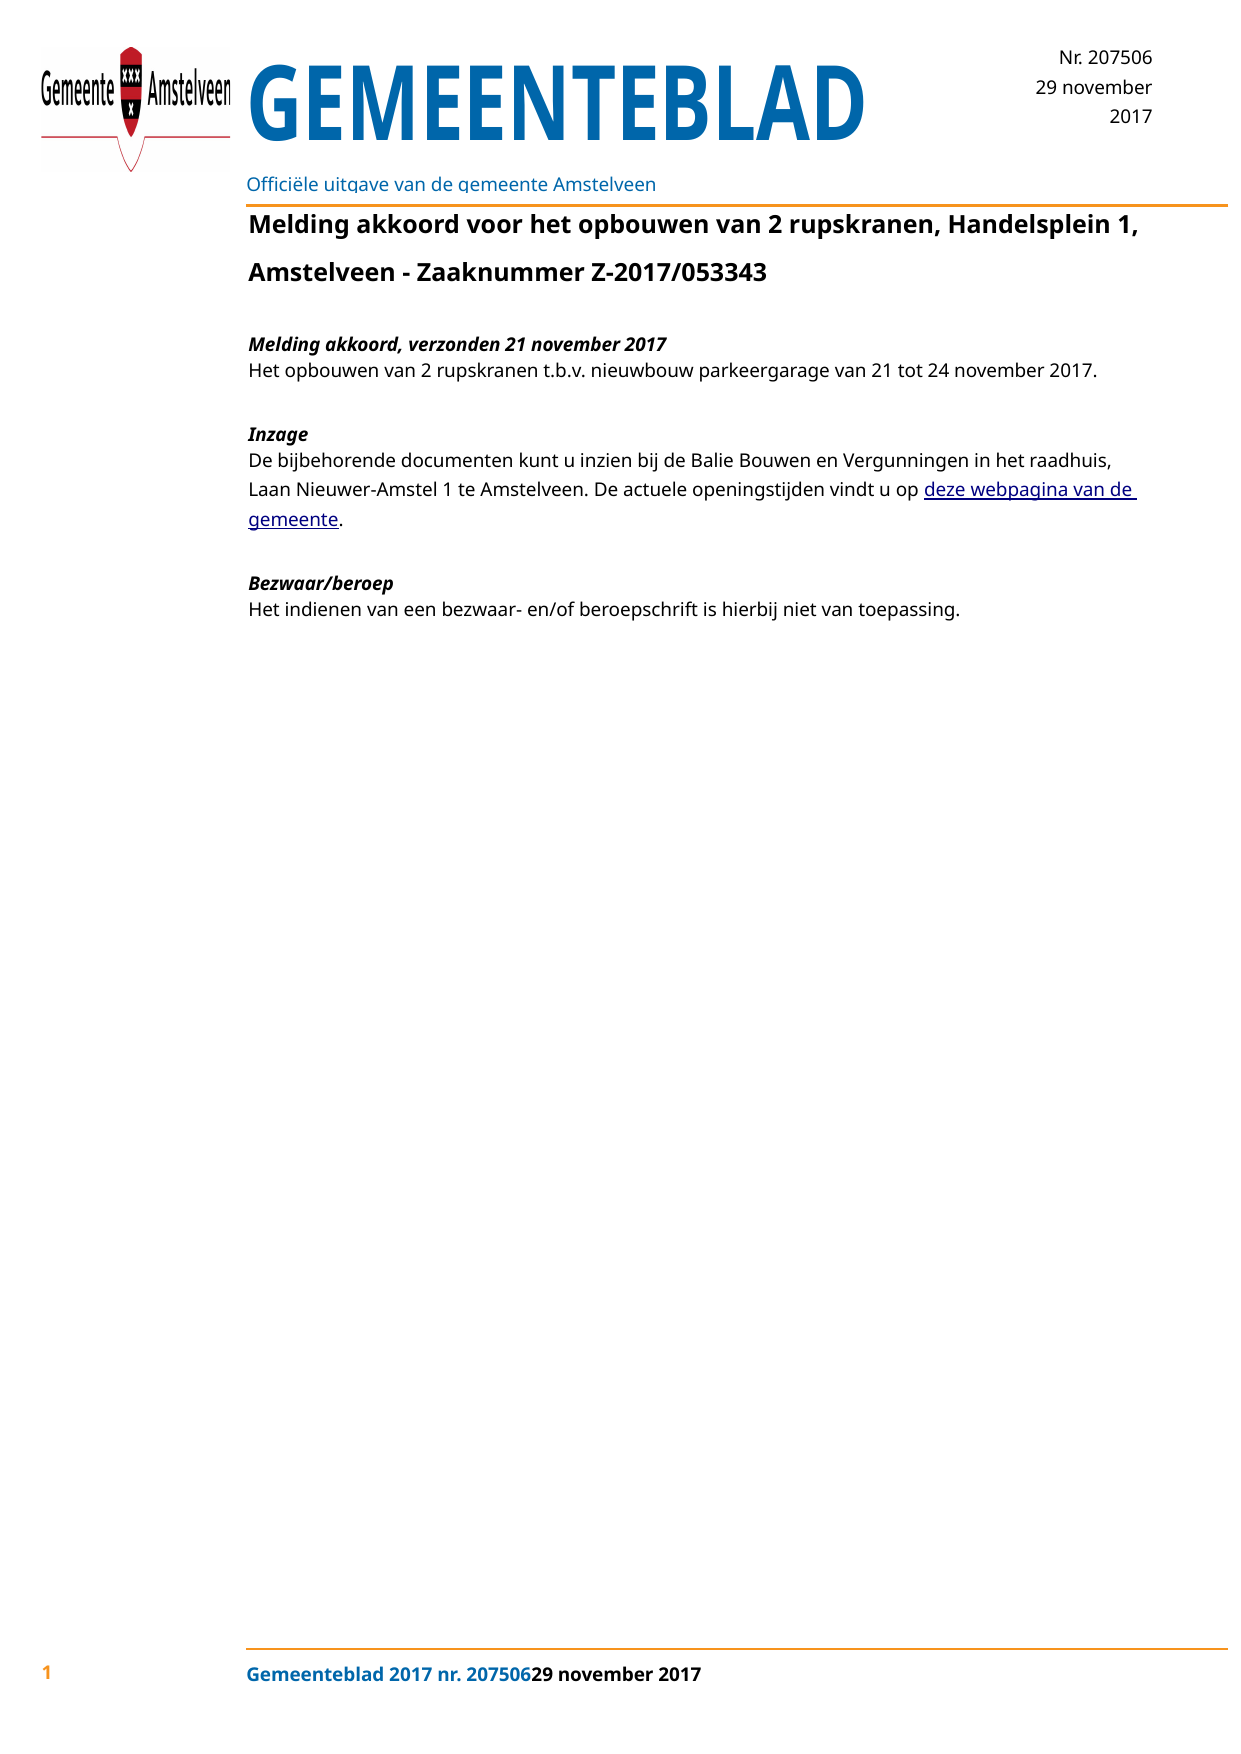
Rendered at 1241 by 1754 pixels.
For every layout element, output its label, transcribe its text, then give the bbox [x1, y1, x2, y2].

text Inzage [248, 421, 1152, 447]
text De bijbehorende documenten kunt u inzien bij de Balie Bouwen en Vergunningen in het raadhuis, Laan Nieuwer-Amstel 1 te Amstelveen. De actuele openingstijden vindt u op deze webpagina van de gemeente. [248, 447, 1152, 532]
text Melding akkoord, verzonden 21 november 2017 [248, 331, 1152, 357]
text Melding akkoord voor het opbouwen van 2 rupskranen, Handelsplein 1, Amstelveen - Zaaknummer Z-2017/053343 [248, 207, 1152, 288]
picture [41, 47, 231, 172]
text Het indienen van een bezwaar- en/of beroepschrift is hierbij niet van toepassing. [248, 596, 1152, 621]
text Bezwaar/beroep [248, 570, 1152, 596]
text Het opbouwen van 2 rupskranen t.b.v. nieuwbouw parkeergarage van 21 tot 24 november 2017. [248, 357, 1152, 383]
